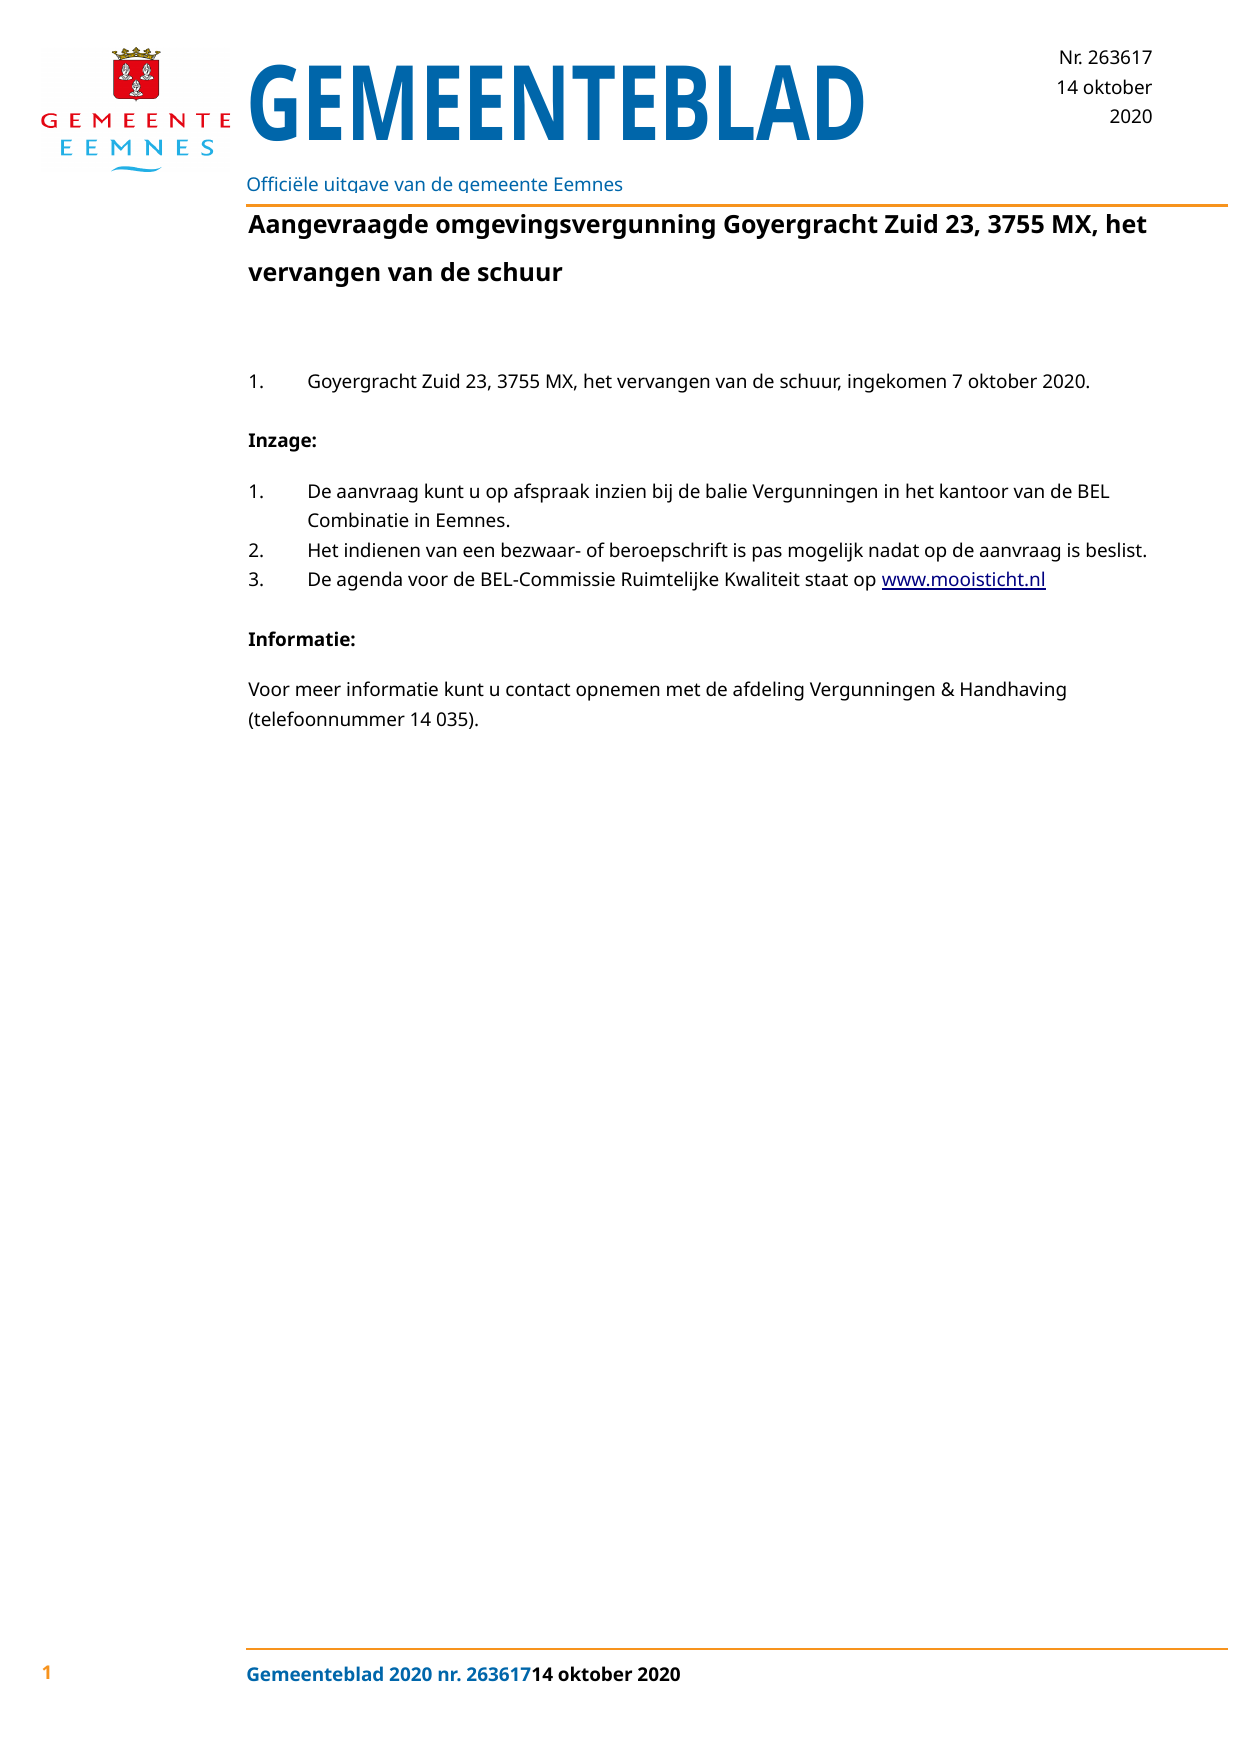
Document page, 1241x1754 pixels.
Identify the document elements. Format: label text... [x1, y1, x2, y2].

list De aanvraag kunt u op afspraak inzien bij de balie Vergunningen in het kantoor van de BEL Combinatie in Eemnes. [248, 478, 1152, 533]
list Goyergracht Zuid 23, 3755 MX, het vervangen van de schuur, ingekomen 7 oktober 2020. [248, 368, 1152, 394]
text Informatie: [248, 626, 1152, 652]
picture [41, 47, 231, 172]
text Inzage: [248, 427, 1152, 453]
list De agenda voor de BEL-Commissie Ruimtelijke Kwaliteit staat op www.mooisticht.nl [248, 567, 1152, 592]
text Voor meer informatie kunt u contact opnemen met de afdeling Vergunningen & Handhaving (telefoonnummer 14 035). [248, 676, 1152, 732]
text Aangevraagde omgevingsvergunning Goyergracht Zuid 23, 3755 MX, het vervangen van de schuur [248, 207, 1152, 288]
list Het indienen van een bezwaar- of beroepschrift is pas mogelijk nadat op de aanvraag is beslist. [248, 537, 1152, 563]
